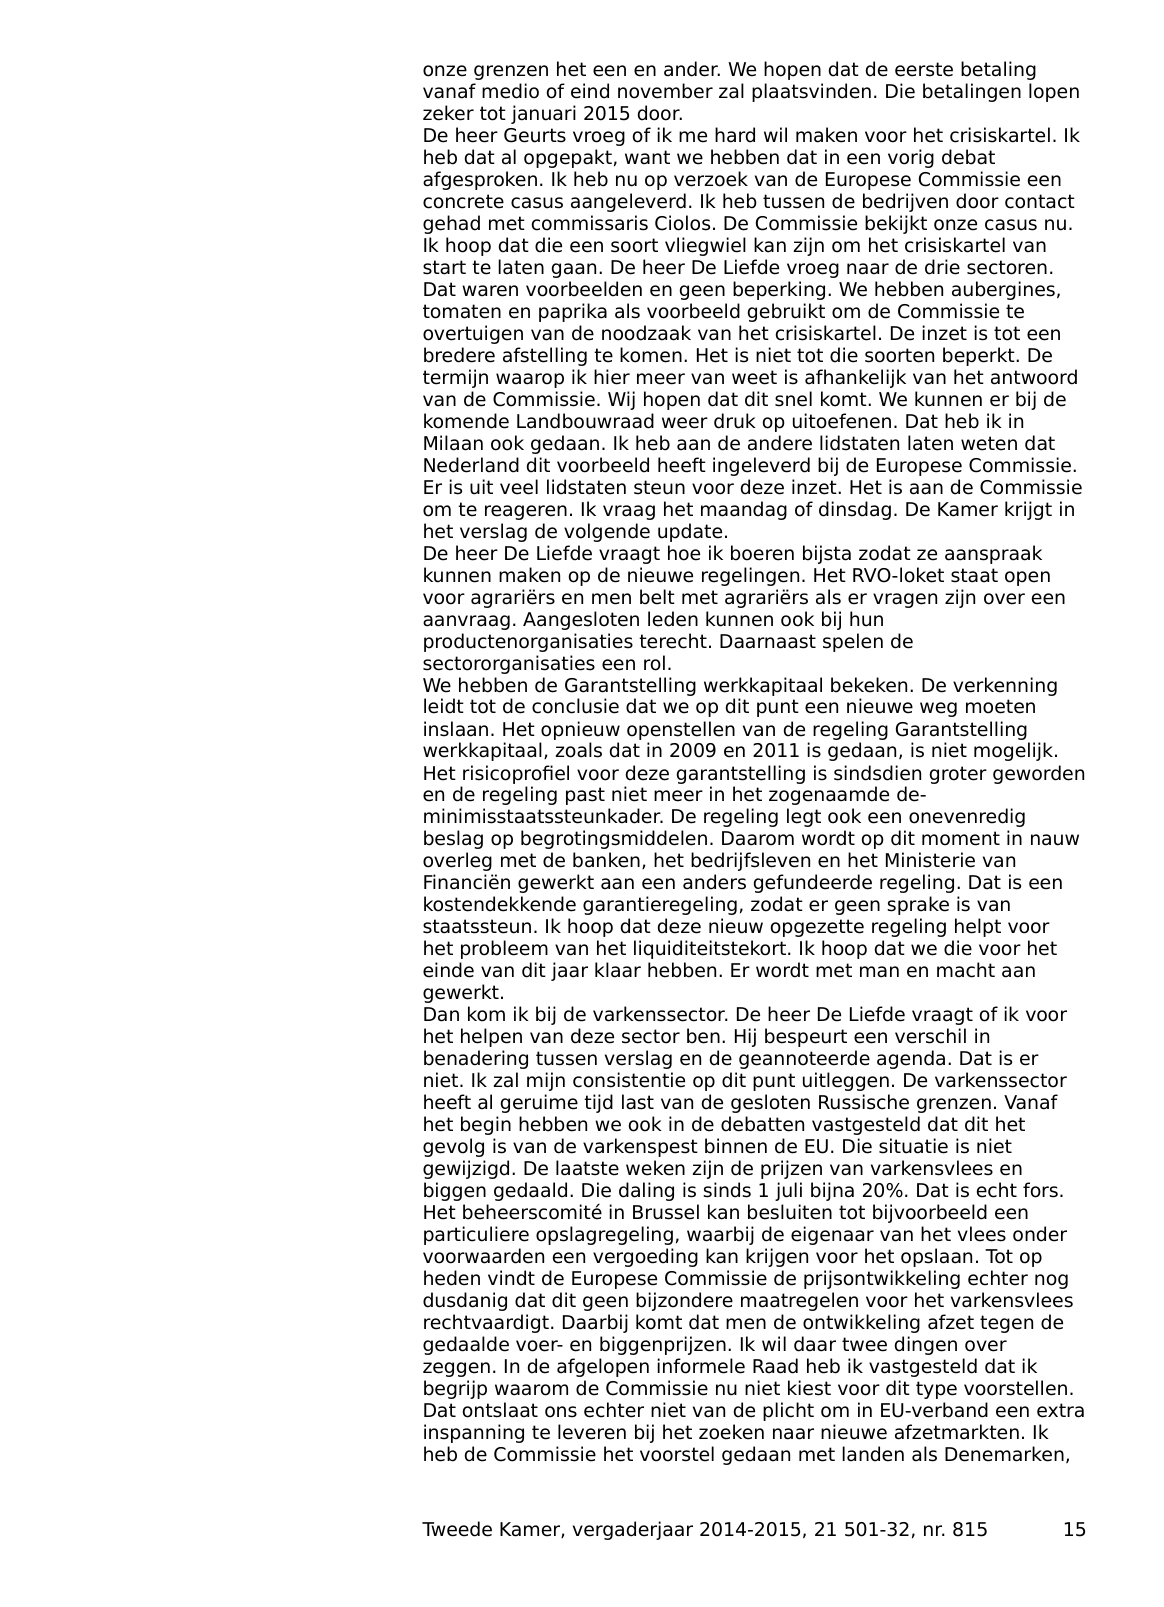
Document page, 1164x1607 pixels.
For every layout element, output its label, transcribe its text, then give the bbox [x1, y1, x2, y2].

text De heer Geurts vroeg of ik me hard wil maken voor het crisiskartel. Ik heb dat al opgepakt, want we hebben dat in een vorig debat afgesproken. Ik heb nu op verzoek van de Europese Commissie een concrete casus aangeleverd. Ik heb tussen de bedrijven door contact gehad met commissaris Ciolos. De Commissie bekijkt onze casus nu. Ik hoop dat die een soort vliegwiel kan zijn om het crisiskartel van start te laten gaan. De heer De Liefde vroeg naar de drie sectoren. Dat waren voorbeelden en geen beperking. We hebben aubergines, tomaten en paprika als voorbeeld gebruikt om de Commissie te overtuigen van de noodzaak van het crisiskartel. De inzet is tot een bredere afstelling te komen. Het is niet tot die soorten beperkt. De termijn waarop ik hier meer van weet is afhankelijk van het antwoord van de Commissie. Wij hopen dat dit snel komt. We kunnen er bij de komende Landbouwraad weer druk op uitoefenen. Dat heb ik in Milaan ook gedaan. Ik heb aan de andere lidstaten laten weten dat Nederland dit voorbeeld heeft ingeleverd bij de Europese Commissie. Er is uit veel lidstaten steun voor deze inzet. Het is aan de Commissie om te reageren. Ik vraag het maandag of dinsdag. De Kamer krijgt in het verslag de volgende update. [422, 125, 1087, 543]
text De heer De Liefde vraagt hoe ik boeren bijsta zodat ze aanspraak kunnen maken op de nieuwe regelingen. Het RVO-loket staat open voor agrariërs en men belt met agrariërs als er vragen zijn over een aanvraag. Aangesloten leden kunnen ook bij hun productenorganisaties terecht. Daarnaast spelen de sectororganisaties een rol. [422, 543, 1087, 674]
text Dan kom ik bij de varkenssector. De heer De Liefde vraagt of ik voor het helpen van deze sector ben. Hij bespeurt een verschil in benadering tussen verslag en de geannoteerde agenda. Dat is er niet. Ik zal mijn consistentie op dit punt uitleggen. De varkenssector heeft al geruime tijd last van de gesloten Russische grenzen. Vanaf het begin hebben we ook in de debatten vastgesteld dat dit het gevolg is van de varkenspest binnen de EU. Die situatie is niet gewijzigd. De laatste weken zijn de prijzen van varkensvlees en biggen gedaald. Die daling is sinds 1 juli bijna 20%. Dat is echt fors. Het beheerscomité in Brussel kan besluiten tot bijvoorbeeld een particuliere opslagregeling, waarbij de eigenaar van het vlees onder voorwaarden een vergoeding kan krijgen voor het opslaan. Tot op heden vindt de Europese Commissie de prijsontwikkeling echter nog dusdanig dat dit geen bijzondere maatregelen voor het varkensvlees rechtvaardigt. Daarbij komt dat men de ontwikkeling afzet tegen de gedaalde voer- en biggenprijzen. Ik wil daar twee dingen over zeggen. In de afgelopen informele Raad heb ik vastgesteld dat ik begrijp waarom de Commissie nu niet kiest voor dit type voorstellen. Dat ontslaat ons echter niet van de plicht om in EU-verband een extra inspanning te leveren bij het zoeken naar nieuwe afzetmarkten. Ik heb de Commissie het voorstel gedaan met landen als Denemarken, [422, 1004, 1087, 1466]
text We hebben de Garantstelling werkkapitaal bekeken. De verkenning leidt tot de conclusie dat we op dit punt een nieuwe weg moeten inslaan. Het opnieuw openstellen van de regeling Garantstelling werkkapitaal, zoals dat in 2009 en 2011 is gedaan, is niet mogelijk. Het risicoprofiel voor deze garantstelling is sindsdien groter geworden en de regeling past niet meer in het zogenaamde de-minimisstaatssteunkader. De regeling legt ook een onevenredig beslag op begrotingsmiddelen. Daarom wordt op dit moment in nauw overleg met de banken, het bedrijfsleven en het Ministerie van Financiën gewerkt aan een anders gefundeerde regeling. Dat is een kostendekkende garantieregeling, zodat er geen sprake is van staatssteun. Ik hoop dat deze nieuw opgezette regeling helpt voor het probleem van het liquiditeitstekort. Ik hoop dat we die voor het einde van dit jaar klaar hebben. Er wordt met man en macht aan gewerkt. [422, 674, 1087, 1004]
text onze grenzen het een en ander. We hopen dat de eerste betaling vanaf medio of eind november zal plaatsvinden. Die betalingen lopen zeker tot januari 2015 door. [422, 59, 1087, 125]
